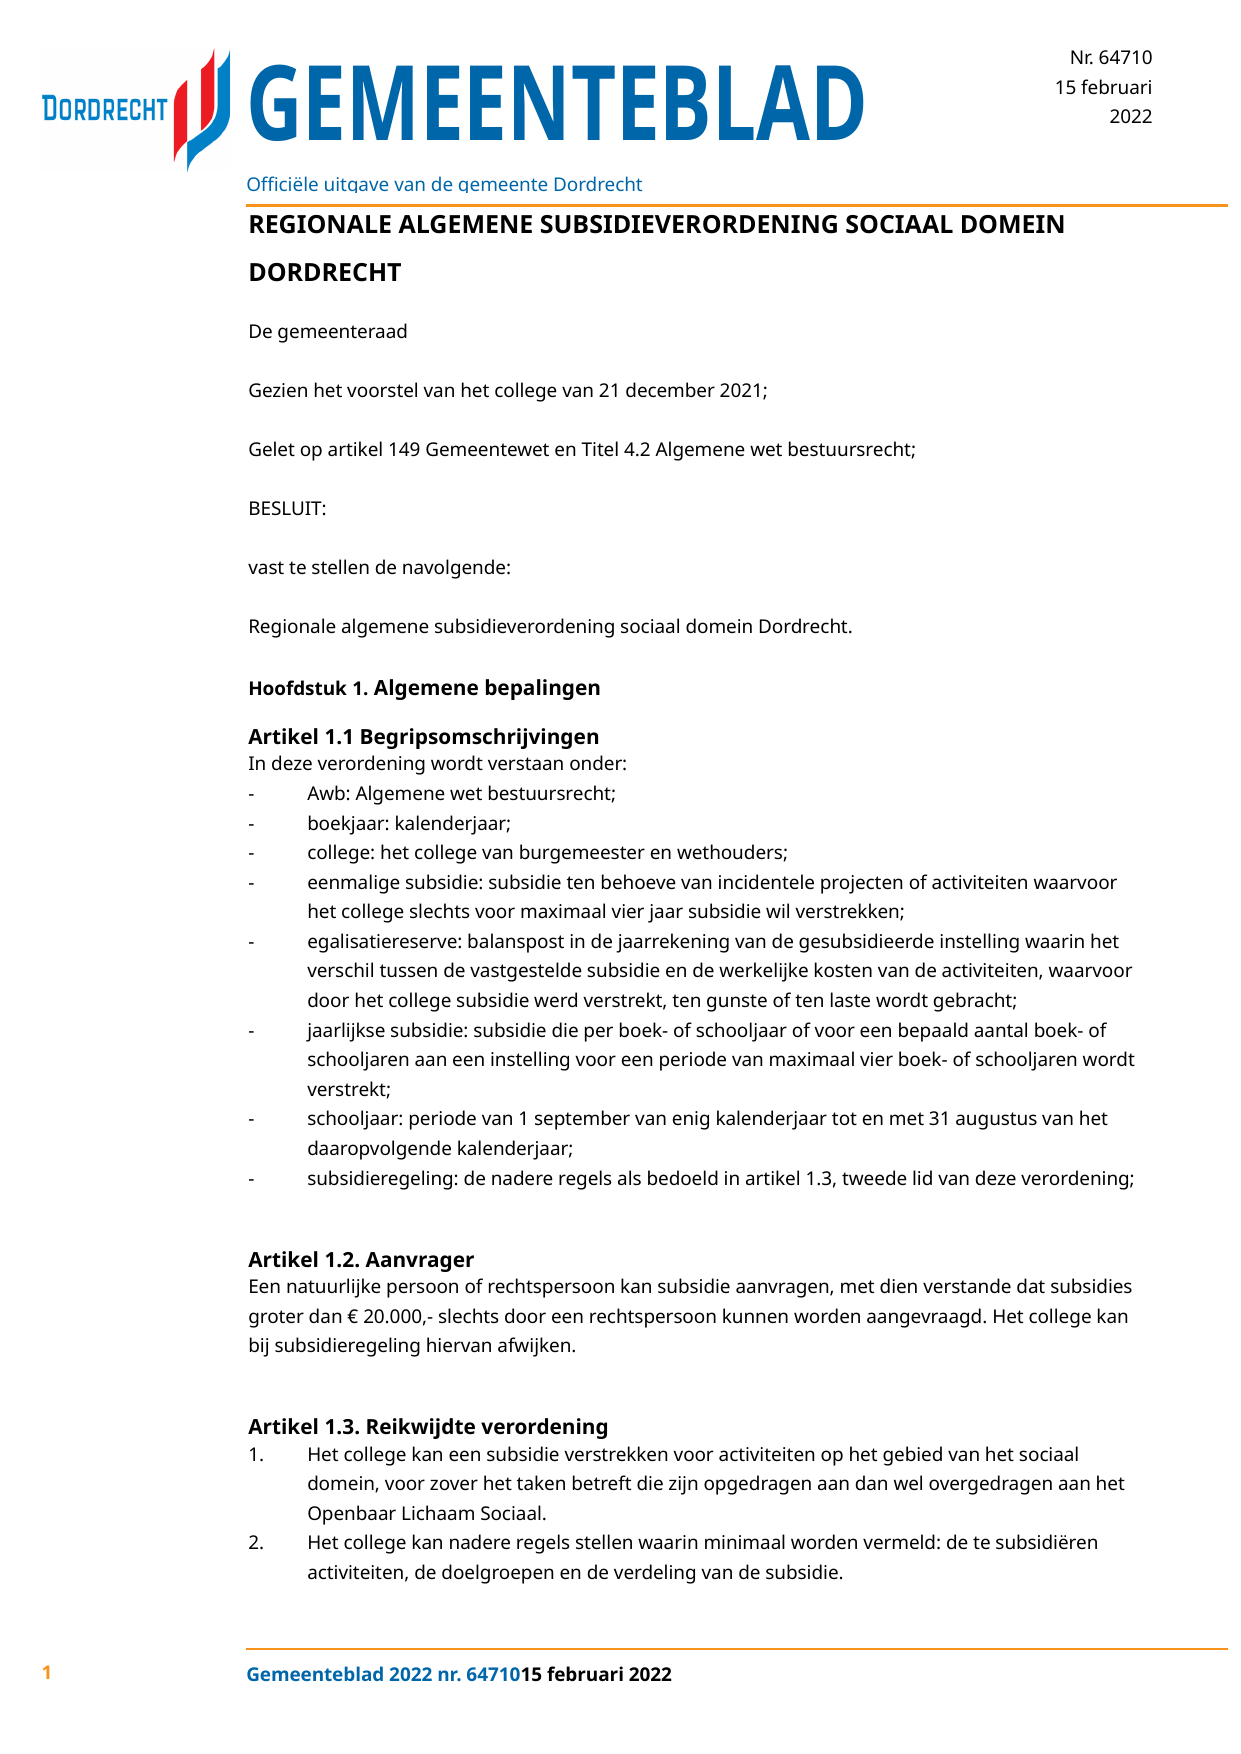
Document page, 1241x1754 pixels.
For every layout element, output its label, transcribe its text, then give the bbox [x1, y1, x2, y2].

text De gemeenteraad [248, 318, 1152, 344]
list Het college kan nadere regels stellen waarin minimaal worden vermeld: de te subsidiëren activiteiten, de doelgroepen en de verdeling van de subsidie. [248, 1529, 1152, 1585]
list Het college kan een subsidie verstrekken voor activiteiten op het gebied van het sociaal domein, voor zover het taken betreft die zijn opgedragen aan dan wel overgedragen aan het Openbaar Lichaam Sociaal. [248, 1441, 1152, 1526]
text Hoofdstuk 1. Algemene bepalingen [248, 673, 1152, 701]
list jaarlijkse subsidie: subsidie die per boek- of schooljaar of voor een bepaald aantal boek- of schooljaren aan een instelling voor een periode van maximaal vier boek- of schooljaren wordt verstrekt; [248, 1017, 1152, 1102]
text Gelet op artikel 149 Gemeentewet en Titel 4.2 Algemene wet bestuursrecht; [248, 436, 1152, 462]
list eenmalige subsidie: subsidie ten behoeve van incidentele projecten of activiteiten waarvoor het college slechts voor maximaal vier jaar subsidie wil verstrekken; [248, 869, 1152, 924]
list college: het college van burgemeester en wethouders; [248, 839, 1152, 865]
list boekjaar: kalenderjaar; [248, 810, 1152, 836]
text REGIONALE ALGEMENE SUBSIDIEVERORDENING SOCIAAL DOMEIN DORDRECHT [248, 207, 1152, 288]
text In deze verordening wordt verstaan onder: [248, 751, 1152, 776]
text Artikel 1.1 Begripsomschrijvingen [248, 722, 1152, 751]
picture [41, 47, 231, 172]
text BESLUIT: [248, 495, 1152, 521]
list schooljaar: periode van 1 september van enig kalenderjaar tot en met 31 augustus van het daaropvolgende kalenderjaar; [248, 1106, 1152, 1161]
list Awb: Algemene wet bestuursrecht; [248, 780, 1152, 806]
text Gezien het voorstel van het college van 21 december 2021; [248, 377, 1152, 403]
list subsidieregeling: de nadere regels als bedoeld in artikel 1.3, tweede lid van deze verordening; [248, 1165, 1152, 1191]
text vast te stellen de navolgende: [248, 554, 1152, 580]
text Artikel 1.2. Aanvrager [248, 1245, 1152, 1273]
text Een natuurlijke persoon of rechtspersoon kan subsidie aanvragen, met dien verstande dat subsidies groter dan € 20.000,- slechts door een rechtspersoon kunnen worden aangevraagd. Het college kan bij subsidieregeling hiervan afwijken. [248, 1273, 1152, 1358]
text Artikel 1.3. Reikwijdte verordening [248, 1412, 1152, 1441]
list egalisatiereserve: balanspost in de jaarrekening van de gesubsidieerde instelling waarin het verschil tussen de vastgestelde subsidie en de werkelijke kosten van de activiteiten, waarvoor door het college subsidie werd verstrekt, ten gunste of ten laste wordt gebracht; [248, 928, 1152, 1013]
text Regionale algemene subsidieverordening sociaal domein Dordrecht. [248, 614, 1152, 639]
